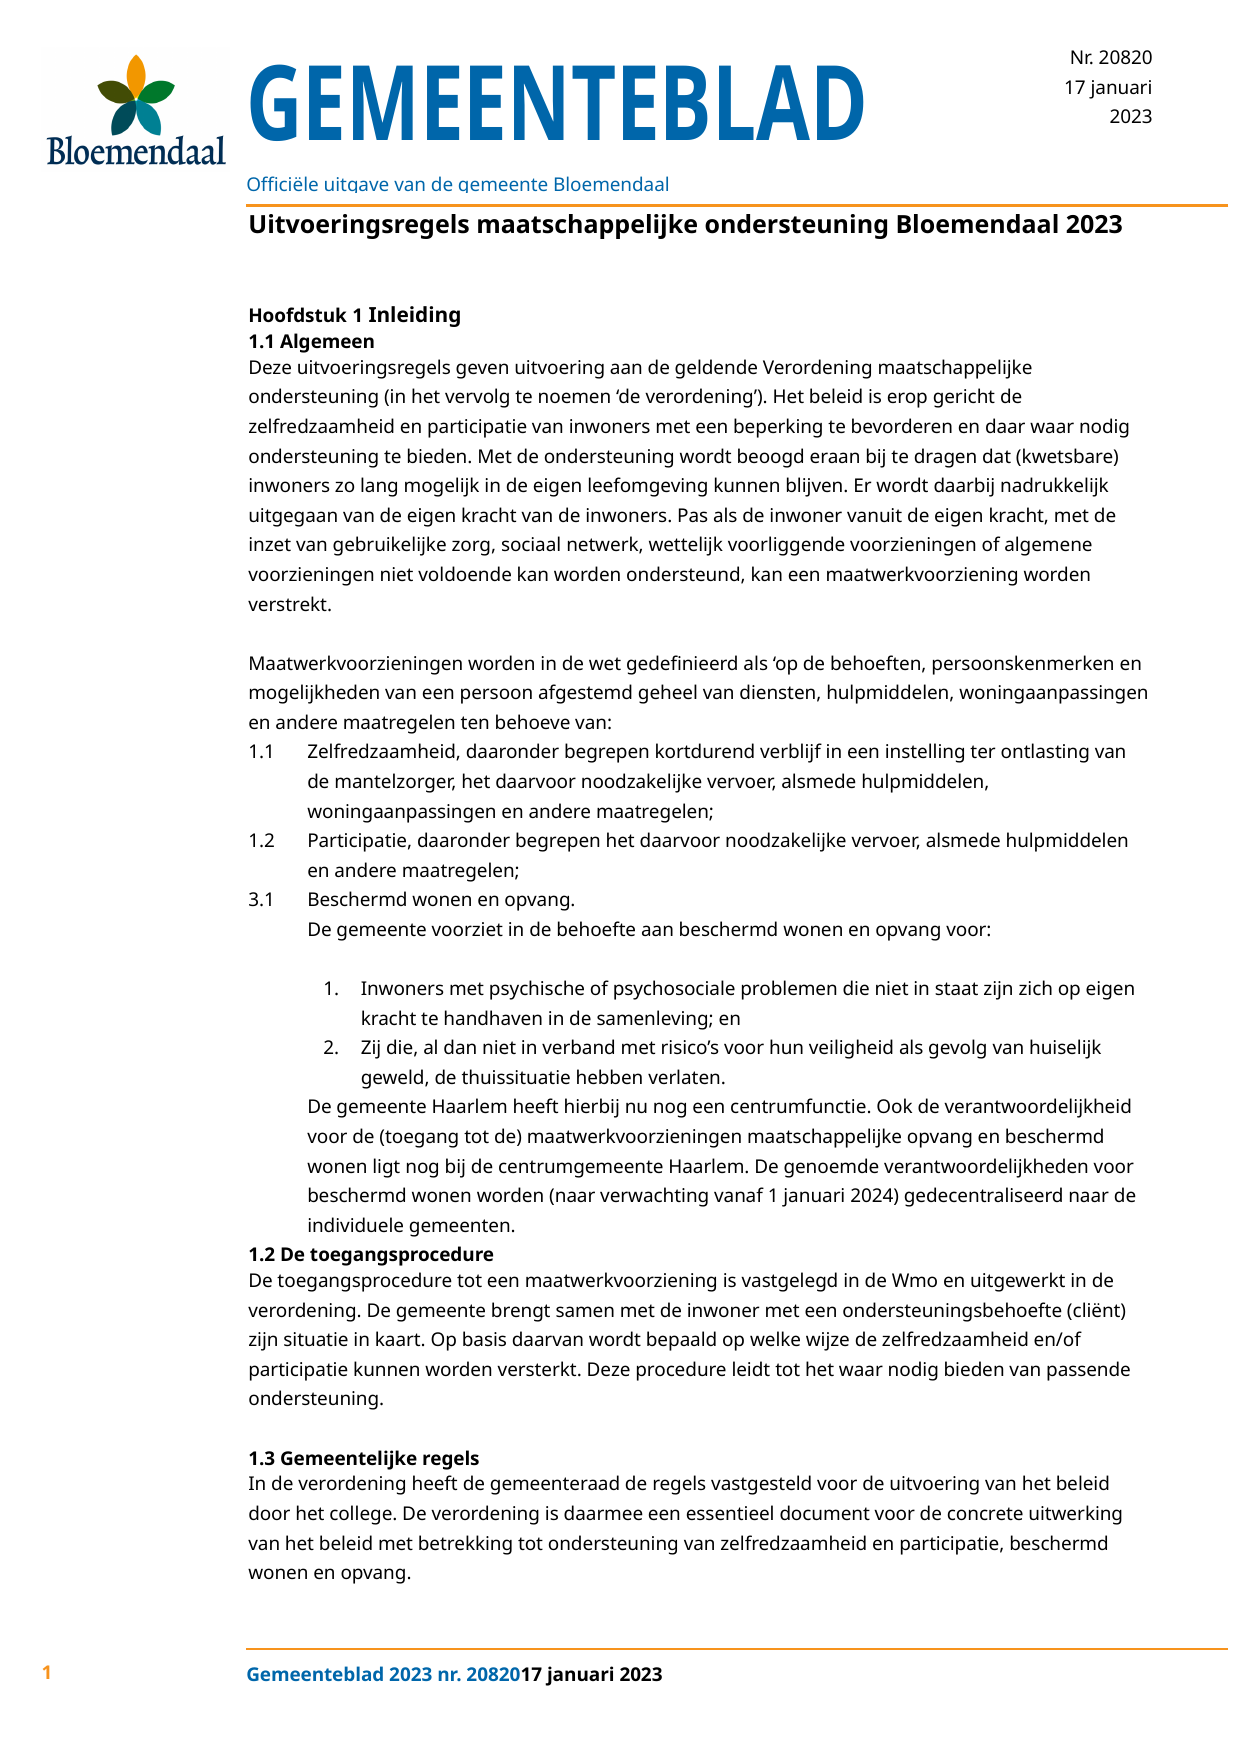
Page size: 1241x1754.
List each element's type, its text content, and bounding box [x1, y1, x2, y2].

list Participatie, daaronder begrepen het daarvoor noodzakelijke vervoer, alsmede hulpmiddelen en andere maatregelen; [248, 827, 1152, 883]
list Zij die, al dan niet in verband met risico’s voor hun veiligheid als gevolg van huiselijk geweld, de thuissituatie hebben verlaten. [323, 1034, 1152, 1090]
list Beschermd wonen en opvang. [248, 887, 1152, 912]
list De gemeente Haarlem heeft hierbij nu nog een centrumfunctie. Ook de verantwoordelijkheid voor de (toegang tot de) maatwerkvoorzieningen maatschappelijke opvang en beschermd wonen ligt nog bij de centrumgemeente Haarlem. De genoemde verantwoordelijkheden voor beschermd wonen worden (naar verwachting vanaf 1 januari 2024) gedecentraliseerd naar de individuele gemeenten. [248, 1094, 1152, 1238]
text Deze uitvoeringsregels geven uitvoering aan de geldende Verordening maatschappelijke ondersteuning (in het vervolg te noemen ‘de verordening’). Het beleid is erop gericht de zelfredzaamheid en participatie van inwoners met een beperking te bevorderen en daar waar nodig ondersteuning te bieden. Met de ondersteuning wordt beoogd eraan bij te dragen dat (kwetsbare) inwoners zo lang mogelijk in de eigen leefomgeving kunnen blijven. Er wordt daarbij nadrukkelijk uitgegaan van de eigen kracht van de inwoners. Pas als de inwoner vanuit de eigen kracht, met de inzet van gebruikelijke zorg, sociaal netwerk, wettelijk voorliggende voorzieningen of algemene voorzieningen niet voldoende kan worden ondersteund, kan een maatwerkvoorziening worden verstrekt. [248, 354, 1152, 616]
text Maatwerkvoorzieningen worden in de wet gedefinieerd als ‘op de behoeften, persoonskenmerken en mogelijkheden van een persoon afgestemd geheel van diensten, hulpmiddelen, woningaanpassingen en andere maatregelen ten behoeve van: [248, 650, 1152, 735]
picture [41, 47, 231, 172]
text In de verordening heeft de gemeenteraad de regels vastgesteld voor de uitvoering van het beleid door het college. De verordening is daarmee een essentieel document voor de concrete uitwerking van het beleid met betrekking tot ondersteuning van zelfredzaamheid en participatie, beschermd wonen en opvang. [248, 1471, 1152, 1585]
text 1.3 Gemeentelijke regels [248, 1445, 1152, 1471]
text 1.2 De toegangsprocedure [248, 1242, 1152, 1267]
list De gemeente voorziet in de behoefte aan beschermd wonen en opvang voor: [248, 916, 1152, 942]
text 1.1 Algemeen [248, 328, 1152, 354]
text Uitvoeringsregels maatschappelijke ondersteuning Bloemendaal 2023 [248, 207, 1152, 241]
list Inwoners met psychische of psychosociale problemen die niet in staat zijn zich op eigen kracht te handhaven in de samenleving; en [323, 975, 1152, 1031]
text De toegangsprocedure tot een maatwerkvoorziening is vastgelegd in de Wmo en uitgewerkt in de verordening. De gemeente brengt samen met de inwoner met een ondersteuningsbehoefte (cliënt) zijn situatie in kaart. Op basis daarvan wordt bepaald op welke wijze de zelfredzaamheid en/of participatie kunnen worden versterkt. Deze procedure leidt tot het waar nodig bieden van passende ondersteuning. [248, 1267, 1152, 1411]
text Hoofdstuk 1 Inleiding [248, 300, 1152, 328]
list Zelfredzaamheid, daaronder begrepen kortdurend verblijf in een instelling ter ontlasting van de mantelzorger, het daarvoor noodzakelijke vervoer, alsmede hulpmiddelen, woningaanpassingen en andere maatregelen; [248, 739, 1152, 823]
